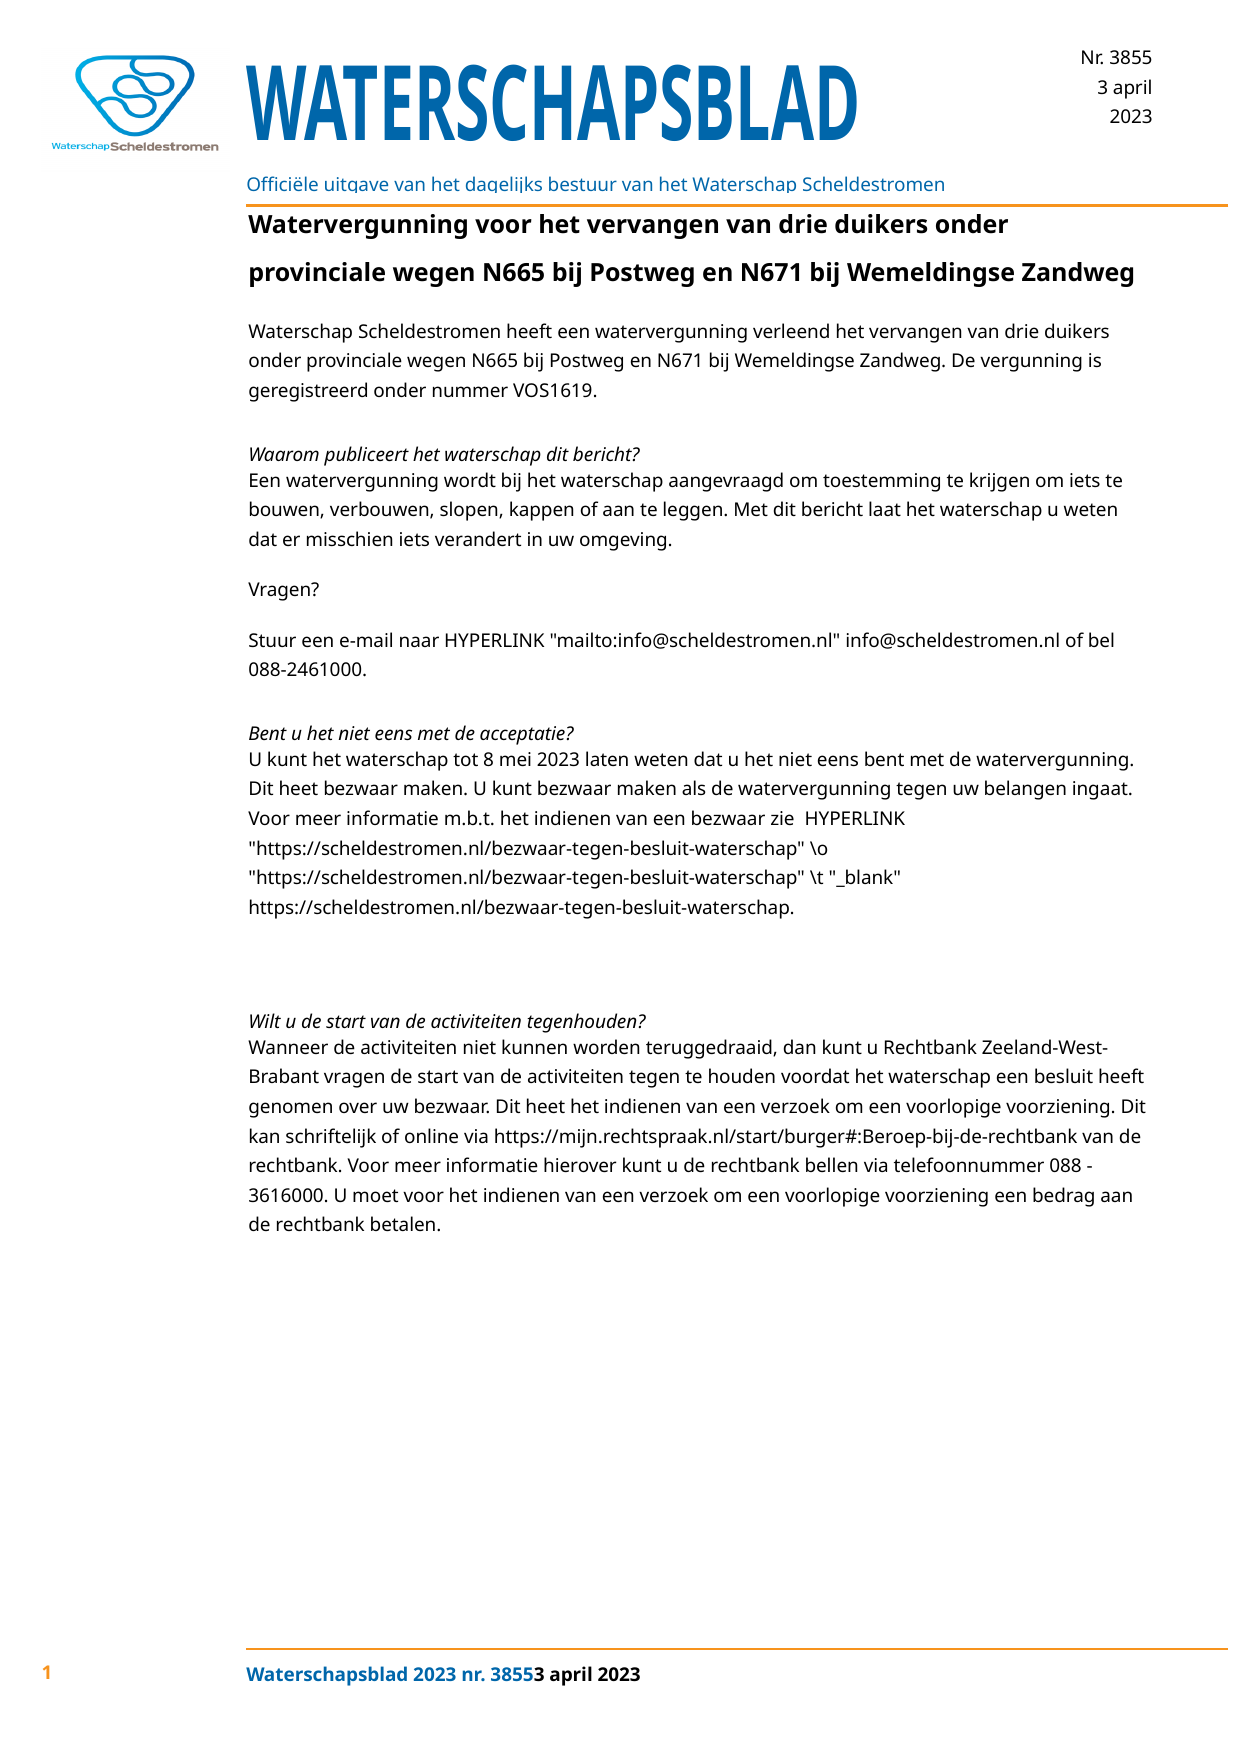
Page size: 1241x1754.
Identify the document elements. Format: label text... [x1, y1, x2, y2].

text Een watervergunning wordt bij het waterschap aangevraagd om toestemming te krijgen om iets te bouwen, verbouwen, slopen, kappen of aan te leggen. Met dit bericht laat het waterschap u weten dat er misschien iets verandert in uw omgeving. [248, 467, 1152, 552]
text U kunt het waterschap tot 8 mei 2023 laten weten dat u het niet eens bent met de watervergunning. Dit heet bezwaar maken. U kunt bezwaar maken als de watervergunning tegen uw belangen ingaat. Voor meer informatie m.b.t. het indienen van een bezwaar zie HYPERLINK "https://scheldestromen.nl/bezwaar-tegen-besluit-waterschap" \o "https://scheldestromen.nl/bezwaar-tegen-besluit-waterschap" \t "_blank" https://scheldestromen.nl/bezwaar-tegen-besluit-waterschap. [248, 746, 1152, 920]
text Wilt u de start van de activiteiten tegenhouden? [248, 1008, 1152, 1034]
text Waarom publiceert het waterschap dit bericht? [248, 441, 1152, 467]
picture [41, 47, 231, 172]
text Stuur een e-mail naar HYPERLINK "mailto:info@scheldestromen.nl" info@scheldestromen.nl of bel 088-2461000. [248, 627, 1152, 682]
text Vragen? [248, 576, 1152, 602]
text Bent u het niet eens met de acceptatie? [248, 720, 1152, 746]
text Watervergunning voor het vervangen van drie duikers onder provinciale wegen N665 bij Postweg en N671 bij Wemeldingse Zandweg [248, 207, 1152, 288]
text Wanneer de activiteiten niet kunnen worden teruggedraaid, dan kunt u Rechtbank Zeeland-West-Brabant vragen de start van de activiteiten tegen te houden voordat het waterschap een besluit heeft genomen over uw bezwaar. Dit heet het indienen van een verzoek om een voorlopige voorziening. Dit kan schriftelijk of online via https://mijn.rechtspraak.nl/start/burger#:Beroep-bij-de-rechtbank van de rechtbank. Voor meer informatie hierover kunt u de rechtbank bellen via telefoonnummer 088 - 3616000. U moet voor het indienen van een verzoek om een voorlopige voorziening een bedrag aan de rechtbank betalen. [248, 1034, 1152, 1237]
text Waterschap Scheldestromen heeft een watervergunning verleend het vervangen van drie duikers onder provinciale wegen N665 bij Postweg en N671 bij Wemeldingse Zandweg. De vergunning is geregistreerd onder nummer VOS1619. [248, 318, 1152, 403]
